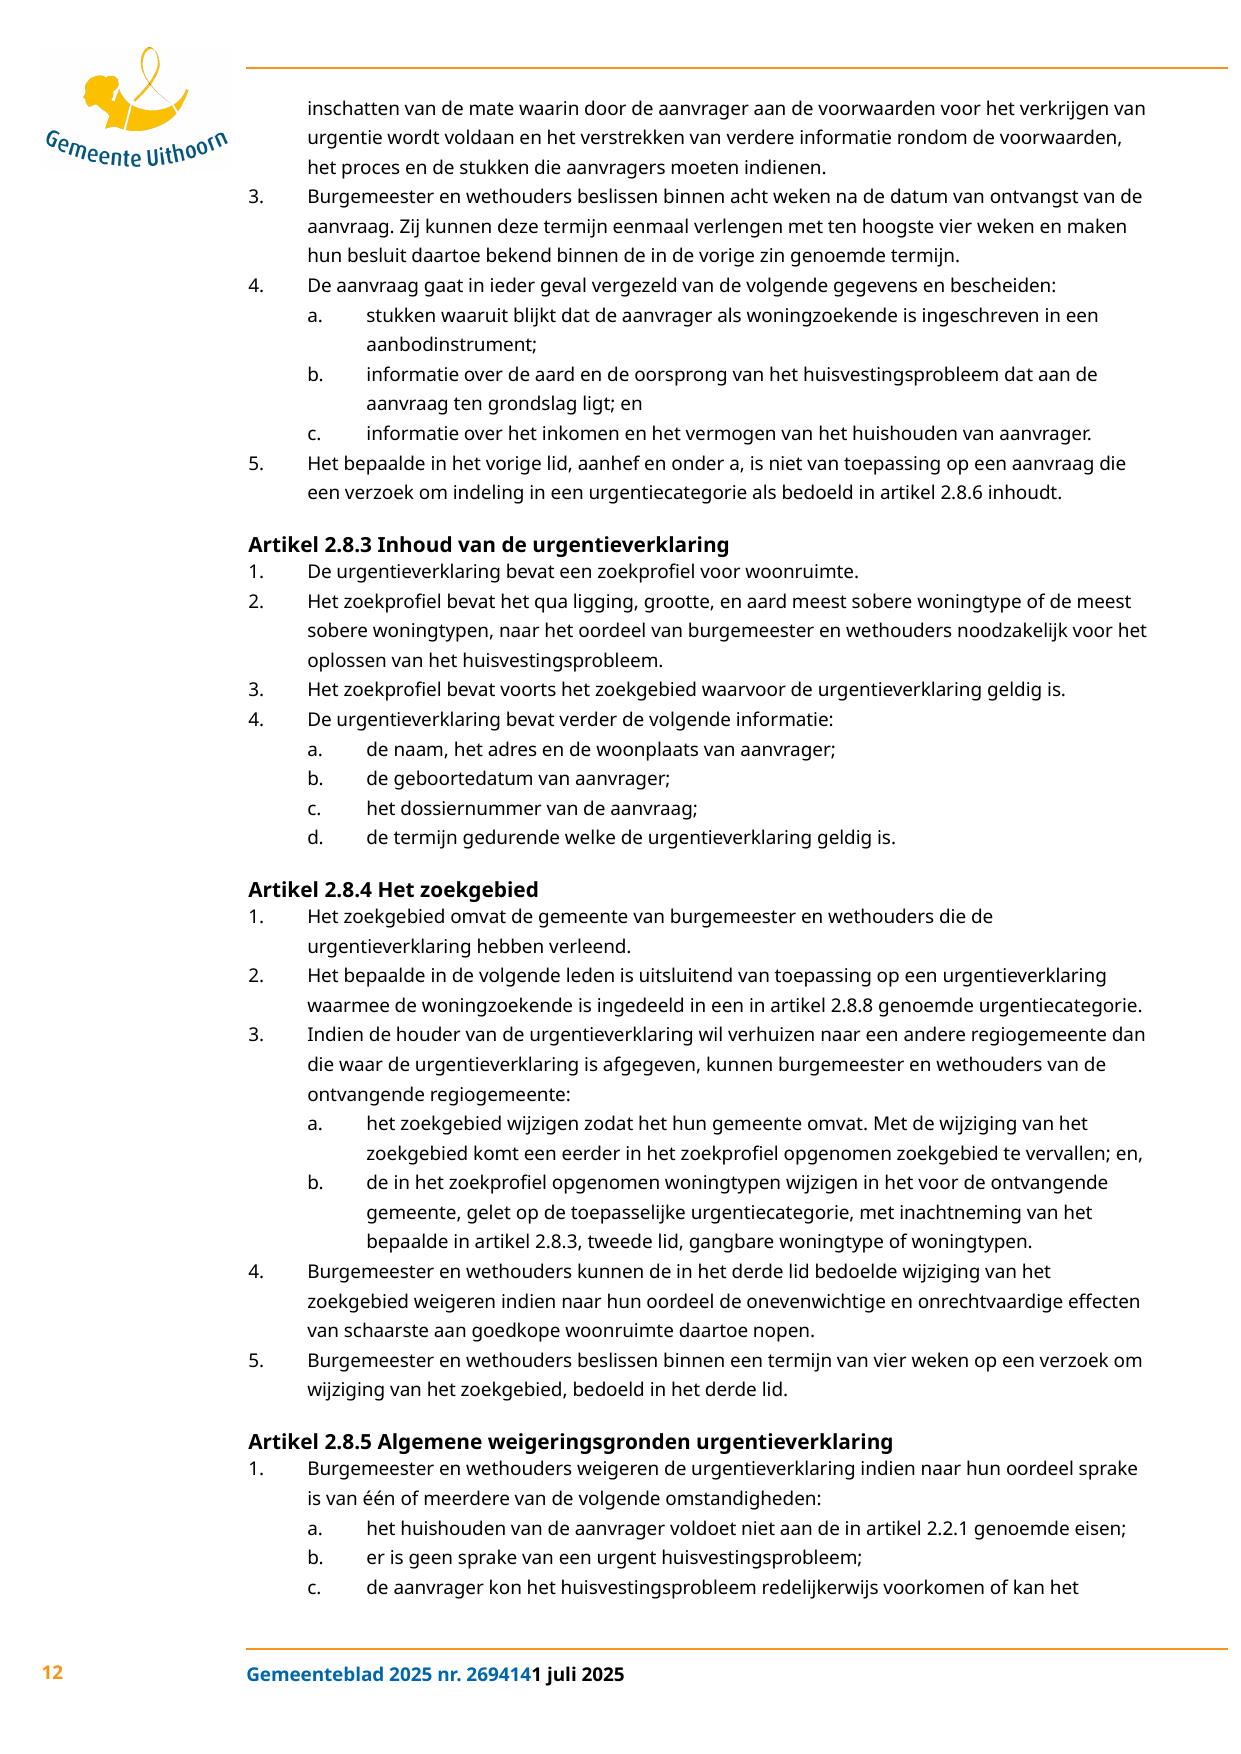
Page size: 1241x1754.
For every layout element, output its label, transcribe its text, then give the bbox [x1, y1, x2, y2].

text Artikel 2.8.5 Algemene weigeringsgronden urgentieverklaring [248, 1427, 1152, 1456]
text Artikel 2.8.4 Het zoekgebied [248, 875, 1152, 903]
list Burgemeester en wethouders kunnen de in het derde lid bedoelde wijziging van het zoekgebied weigeren indien naar hun oordeel de onevenwichtige en onrechtvaardige effecten van schaarste aan goedkope woonruimte daartoe nopen. [248, 1258, 1152, 1343]
list de in het zoekprofiel opgenomen woningtypen wijzigen in het voor de ontvangende gemeente, gelet op de toepasselijke urgentiecategorie, met inachtneming van het bepaalde in artikel 2.8.3, tweede lid, gangbare woningtype of woningtypen. [307, 1169, 1152, 1254]
list De urgentieverklaring bevat verder de volgende informatie: [248, 706, 1152, 732]
list Het zoekgebied omvat de gemeente van burgemeester en wethouders die de urgentieverklaring hebben verleend. [248, 903, 1152, 959]
list Het zoekprofiel bevat voorts het zoekgebied waarvoor de urgentieverklaring geldig is. [248, 677, 1152, 702]
list De aanvraag gaat in ieder geval vergezeld van de volgende gegevens en bescheiden: [248, 272, 1152, 298]
list Het bepaalde in het vorige lid, aanhef en onder a, is niet van toepassing op een aanvraag die een verzoek om indeling in een urgentiecategorie als bedoeld in artikel 2.8.6 inhoudt. [248, 450, 1152, 505]
list de naam, het adres en de woonplaats van aanvrager; [307, 736, 1152, 761]
list de geboortedatum van aanvrager; [307, 765, 1152, 791]
list stukken waaruit blijkt dat de aanvrager als woningzoekende is ingeschreven in een aanbodinstrument; [307, 302, 1152, 357]
list het zoekgebied wijzigen zodat het hun gemeente omvat. Met de wijziging van het zoekgebied komt een eerder in het zoekprofiel opgenomen zoekgebied te vervallen; en, [307, 1110, 1152, 1166]
list de aanvrager kon het huisvestingsprobleem redelijkerwijs voorkomen of kan het [307, 1574, 1152, 1599]
list de termijn gedurende welke de urgentieverklaring geldig is. [307, 824, 1152, 850]
list Het bepaalde in de volgende leden is uitsluitend van toepassing op een urgentieverklaring waarmee de woningzoekende is ingedeeld in een in artikel 2.8.8 genoemde urgentiecategorie. [248, 962, 1152, 1018]
list Burgemeester en wethouders beslissen binnen een termijn van vier weken op een verzoek om wijziging van het zoekgebied, bedoeld in het derde lid. [248, 1347, 1152, 1402]
list informatie over het inkomen en het vermogen van het huishouden van aanvrager. [307, 420, 1152, 446]
picture [41, 47, 231, 172]
list Burgemeester en wethouders weigeren de urgentieverklaring indien naar hun oordeel sprake is van één of meerdere van de volgende omstandigheden: [248, 1456, 1152, 1511]
list het huishouden van de aanvrager voldoet niet aan de in artikel 2.2.1 genoemde eisen; [307, 1515, 1152, 1540]
list informatie over de aard en de oorsprong van het huisvestingsprobleem dat aan de aanvraag ten grondslag ligt; en [307, 361, 1152, 416]
list Het zoekprofiel bevat het qua ligging, grootte, en aard meest sobere woningtype of de meest sobere woningtypen, naar het oordeel van burgemeester en wethouders noodzakelijk voor het oplossen van het huisvestingsprobleem. [248, 588, 1152, 673]
list het dossiernummer van de aanvraag; [307, 795, 1152, 821]
list er is geen sprake van een urgent huisvestingsprobleem; [307, 1544, 1152, 1570]
list inschatten van de mate waarin door de aanvrager aan de voorwaarden voor het verkrijgen van urgentie wordt voldaan en het verstrekken van verdere informatie rondom de voorwaarden, het proces en de stukken die aanvragers moeten indienen. [248, 95, 1152, 180]
list De urgentieverklaring bevat een zoekprofiel voor woonruimte. [248, 558, 1152, 584]
list Burgemeester en wethouders beslissen binnen acht weken na de datum van ontvangst van de aanvraag. Zij kunnen deze termijn eenmaal verlengen met ten hoogste vier weken en maken hun besluit daartoe bekend binnen de in de vorige zin genoemde termijn. [248, 183, 1152, 268]
text Artikel 2.8.3 Inhoud van de urgentieverklaring [248, 530, 1152, 558]
list Indien de houder van de urgentieverklaring wil verhuizen naar een andere regiogemeente dan die waar de urgentieverklaring is afgegeven, kunnen burgemeester en wethouders van de ontvangende regiogemeente: [248, 1022, 1152, 1107]
